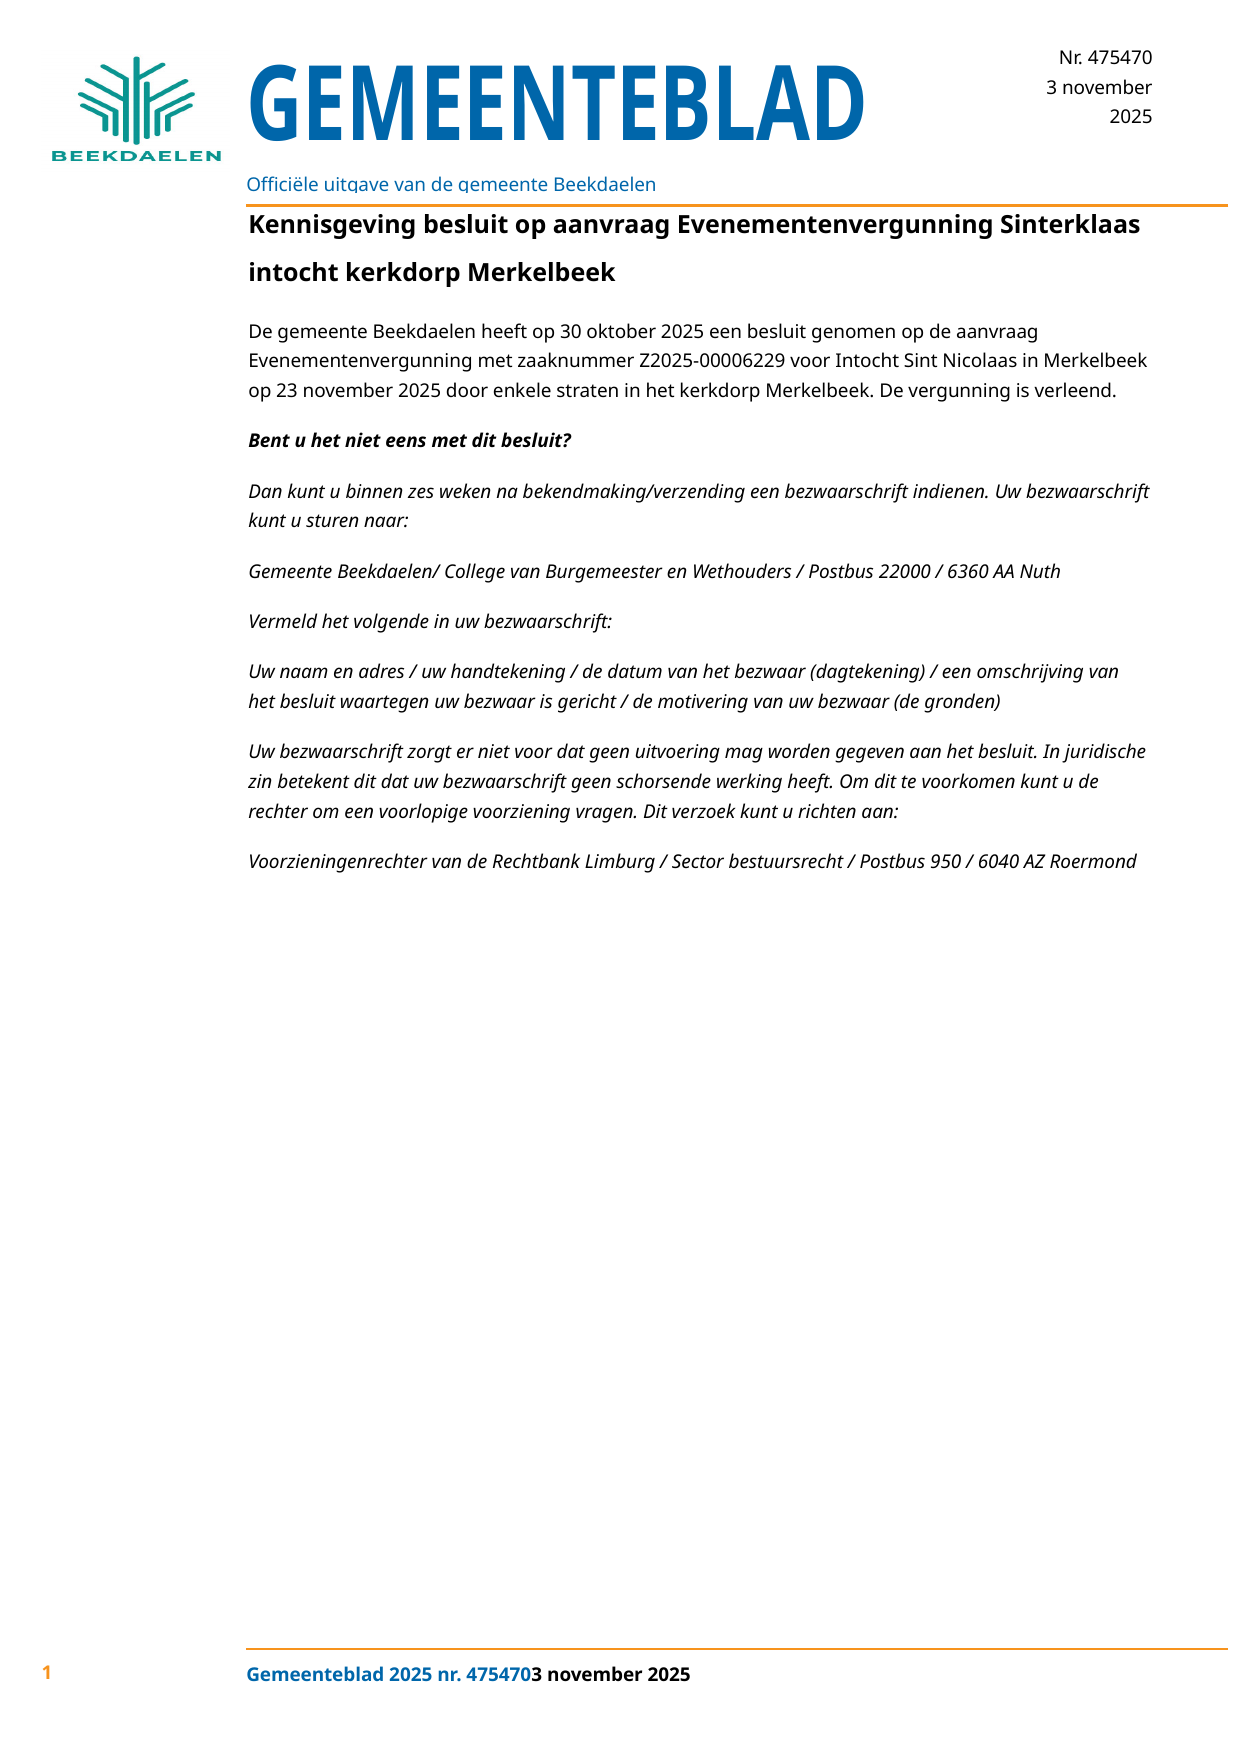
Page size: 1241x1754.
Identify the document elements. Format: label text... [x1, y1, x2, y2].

text Uw bezwaarschrift zorgt er niet voor dat geen uitvoering mag worden gegeven aan het besluit. In juridische zin betekent dit dat uw bezwaarschrift geen schorsende werking heeft. Om dit te voorkomen kunt u de rechter om een voorlopige voorziening vragen. Dit verzoek kunt u richten aan: [248, 739, 1152, 824]
text Gemeente Beekdaelen/ College van Burgemeester en Wethouders / Postbus 22000 / 6360 AA Nuth [248, 558, 1152, 584]
text Dan kunt u binnen zes weken na bekendmaking/verzending een bezwaarschrift indienen. Uw bezwaarschrift kunt u sturen naar: [248, 478, 1152, 533]
text Bent u het niet eens met dit besluit? [248, 427, 1152, 453]
text Kennisgeving besluit op aanvraag Evenementenvergunning Sinterklaas intocht kerkdorp Merkelbeek [248, 207, 1152, 288]
text Voorzieningenrechter van de Rechtbank Limburg / Sector bestuursrecht / Postbus 950 / 6040 AZ Roermond [248, 848, 1152, 874]
picture [41, 47, 231, 172]
text Uw naam en adres / uw handtekening / de datum van het bezwaar (dagtekening) / een omschrijving van het besluit waartegen uw bezwaar is gericht / de motivering van uw bezwaar (de gronden) [248, 659, 1152, 714]
text Vermeld het volgende in uw bezwaarschrift: [248, 608, 1152, 634]
text De gemeente Beekdaelen heeft op 30 oktober 2025 een besluit genomen op de aanvraag Evenementenvergunning met zaaknummer Z2025-00006229 voor Intocht Sint Nicolaas in Merkelbeek op 23 november 2025 door enkele straten in het kerkdorp Merkelbeek. De vergunning is verleend. [248, 318, 1152, 403]
